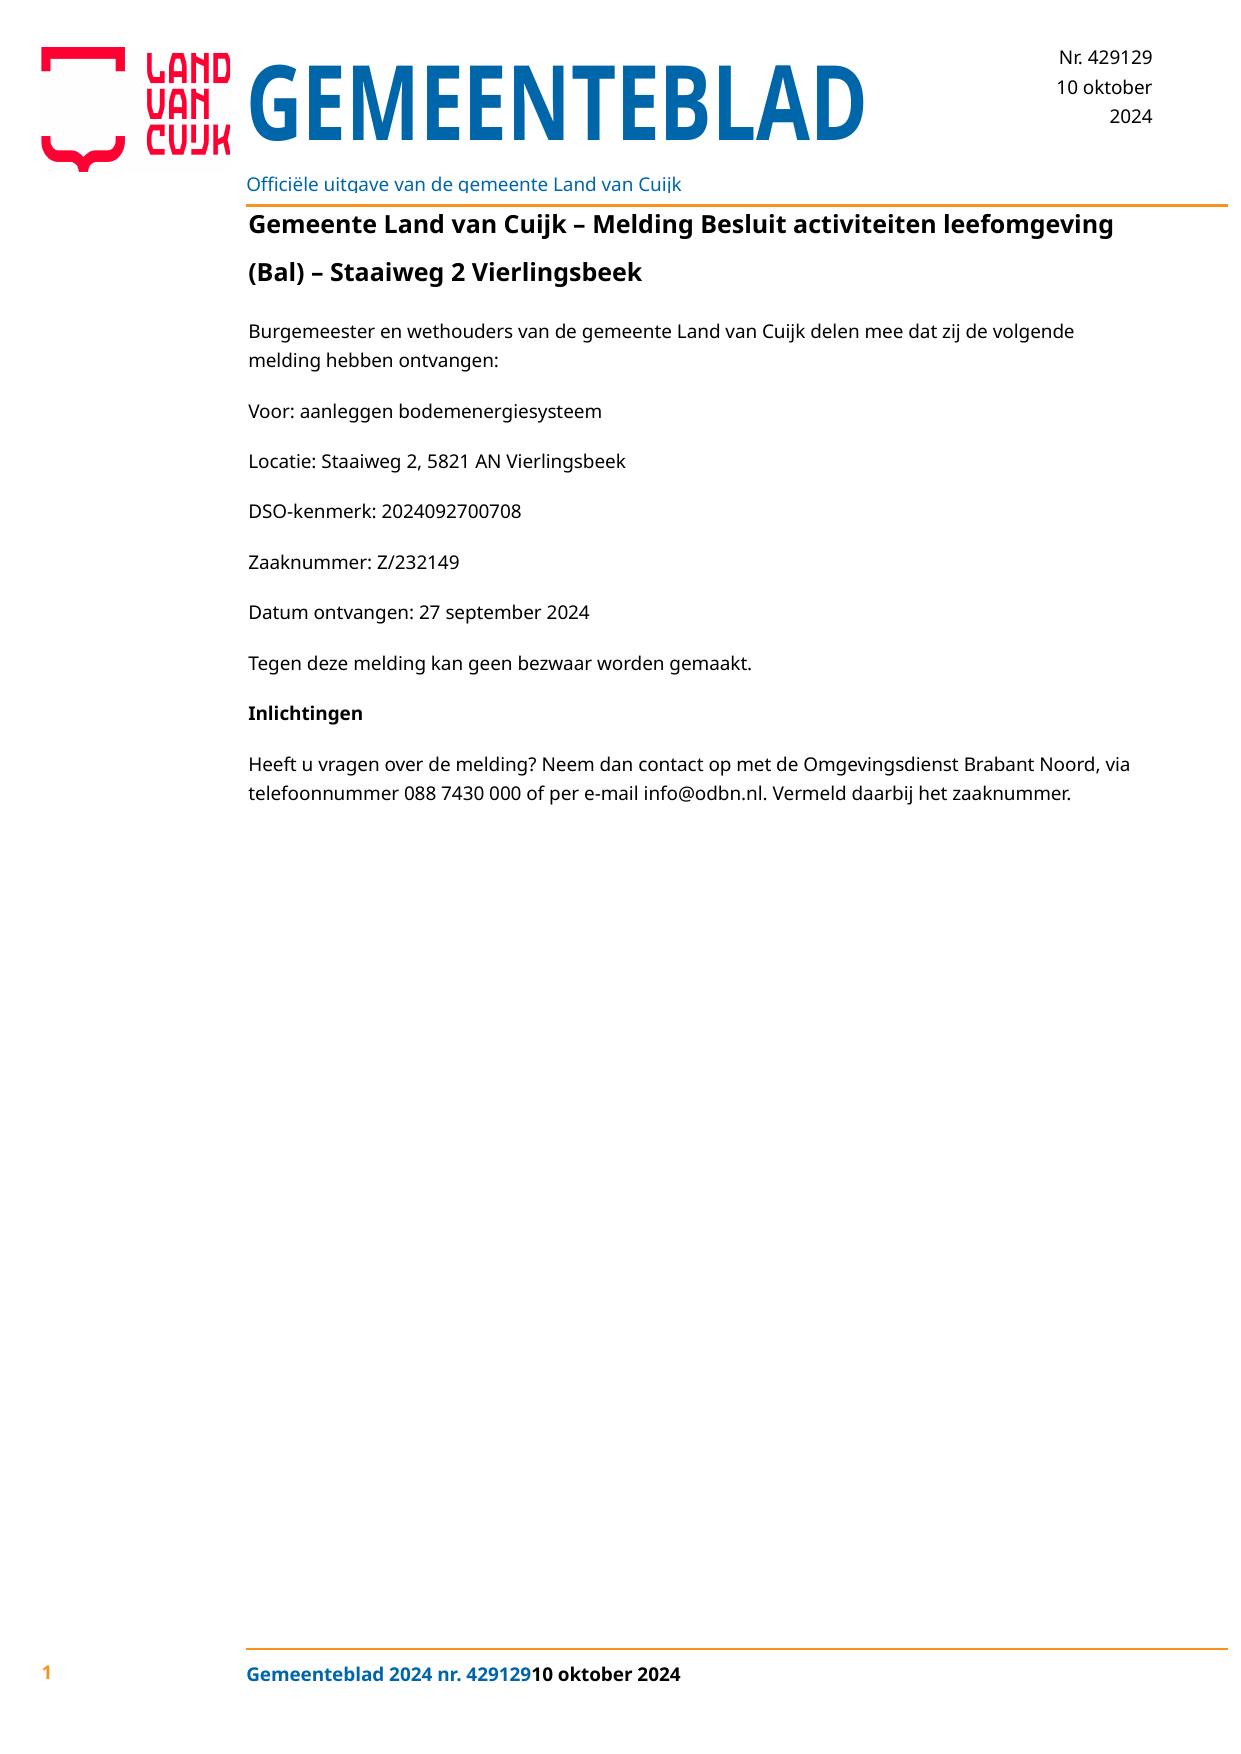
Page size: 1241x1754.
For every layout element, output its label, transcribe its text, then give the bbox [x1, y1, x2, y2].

text Zaaknummer: Z/232149 [248, 549, 1152, 575]
text Burgemeester en wethouders van de gemeente Land van Cuijk delen mee dat zij de volgende melding hebben ontvangen: [248, 318, 1152, 373]
text Gemeente Land van Cuijk – Melding Besluit activiteiten leefomgeving (Bal) – Staaiweg 2 Vierlingsbeek [248, 207, 1152, 288]
text Locatie: Staaiweg 2, 5821 AN Vierlingsbeek [248, 448, 1152, 474]
text Datum ontvangen: 27 september 2024 [248, 599, 1152, 625]
text Inlichtingen [248, 700, 1152, 726]
text Tegen deze melding kan geen bezwaar worden gemaakt. [248, 650, 1152, 676]
picture [41, 47, 231, 172]
text Voor: aanleggen bodemenergiesysteem [248, 398, 1152, 424]
text DSO-kenmerk: 2024092700708 [248, 499, 1152, 524]
text Heeft u vragen over de melding? Neem dan contact op met de Omgevingsdienst Brabant Noord, via telefoonnummer 088 7430 000 of per e-mail info@odbn.nl. Vermeld daarbij het zaaknummer. [248, 751, 1152, 806]
